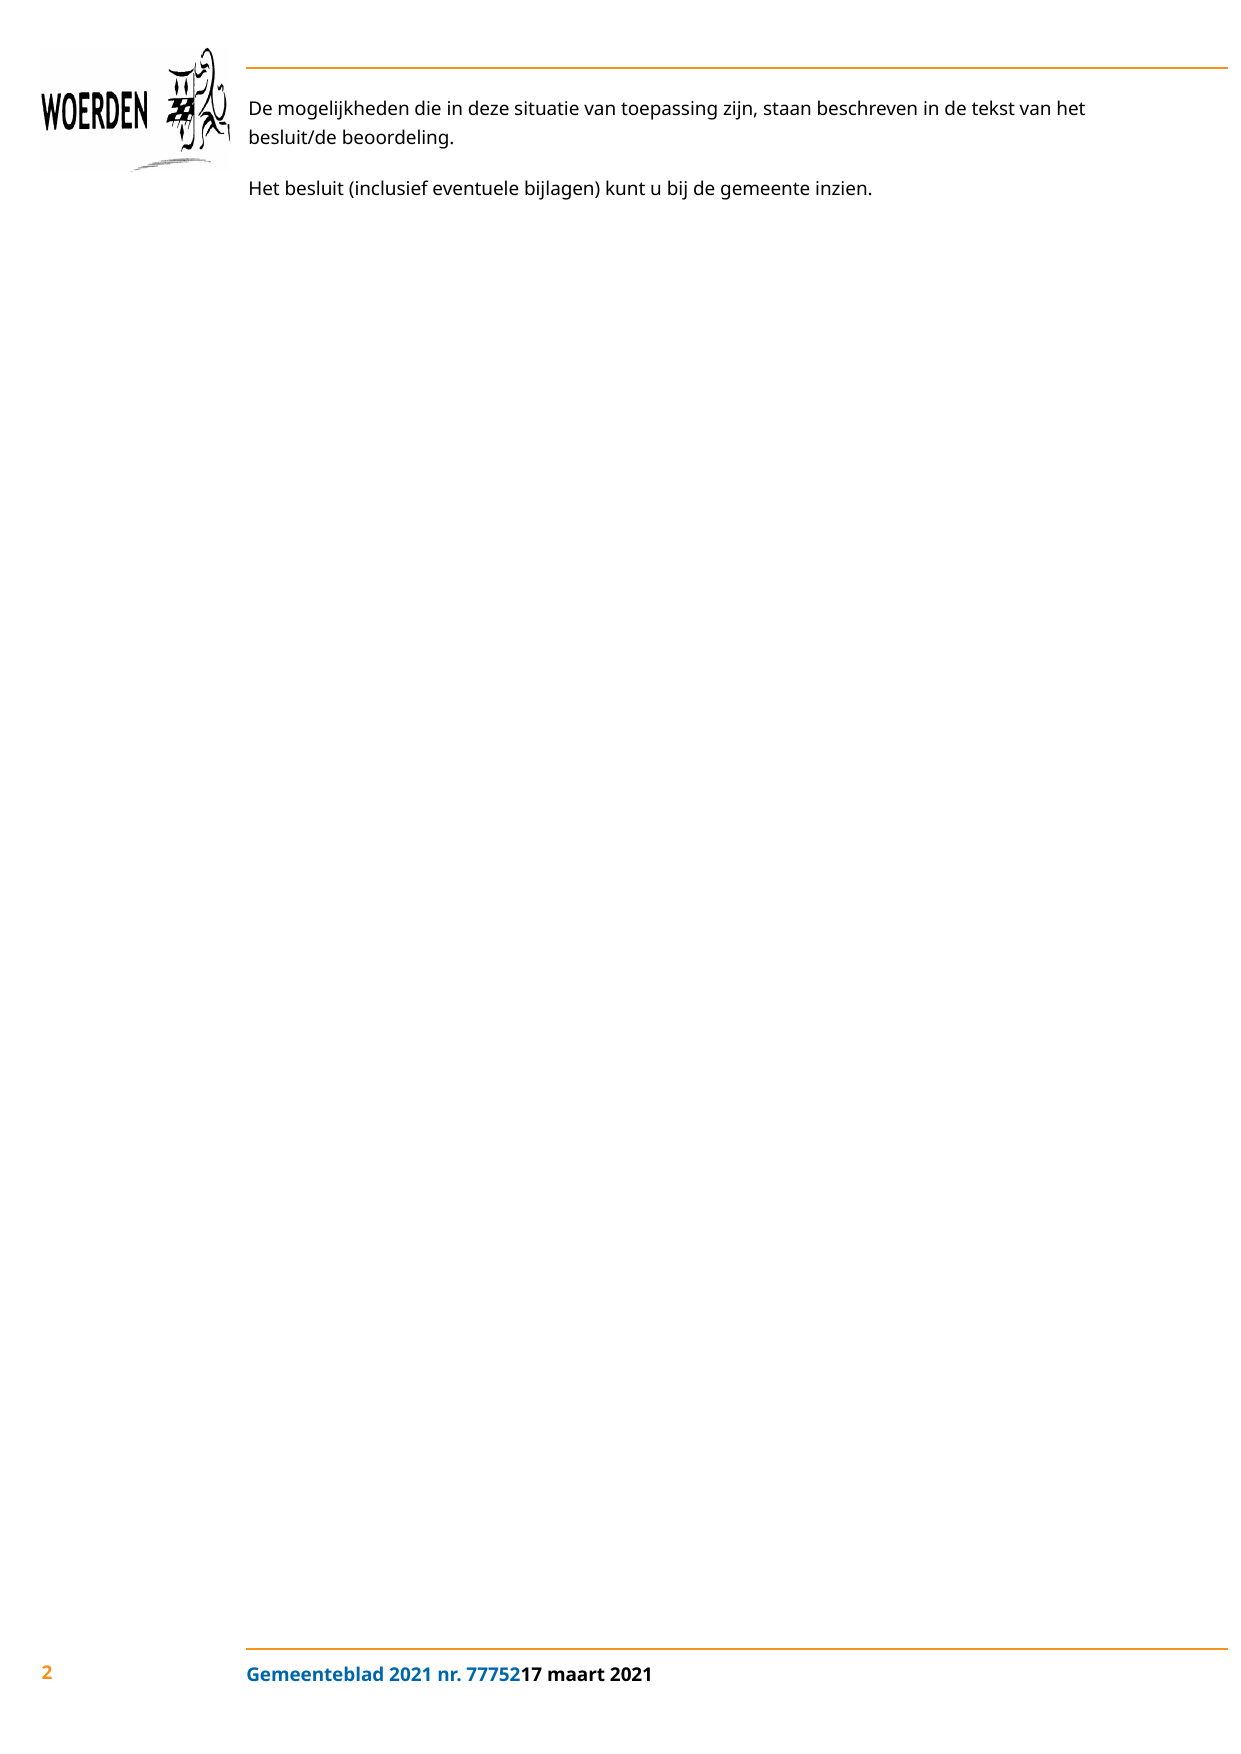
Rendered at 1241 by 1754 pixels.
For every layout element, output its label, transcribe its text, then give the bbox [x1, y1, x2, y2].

text Het besluit (inclusief eventuele bijlagen) kunt u bij de gemeente inzien. [248, 175, 1152, 201]
picture [41, 47, 231, 172]
text De mogelijkheden die in deze situatie van toepassing zijn, staan beschreven in de tekst van het besluit/de beoordeling. [248, 95, 1152, 150]
